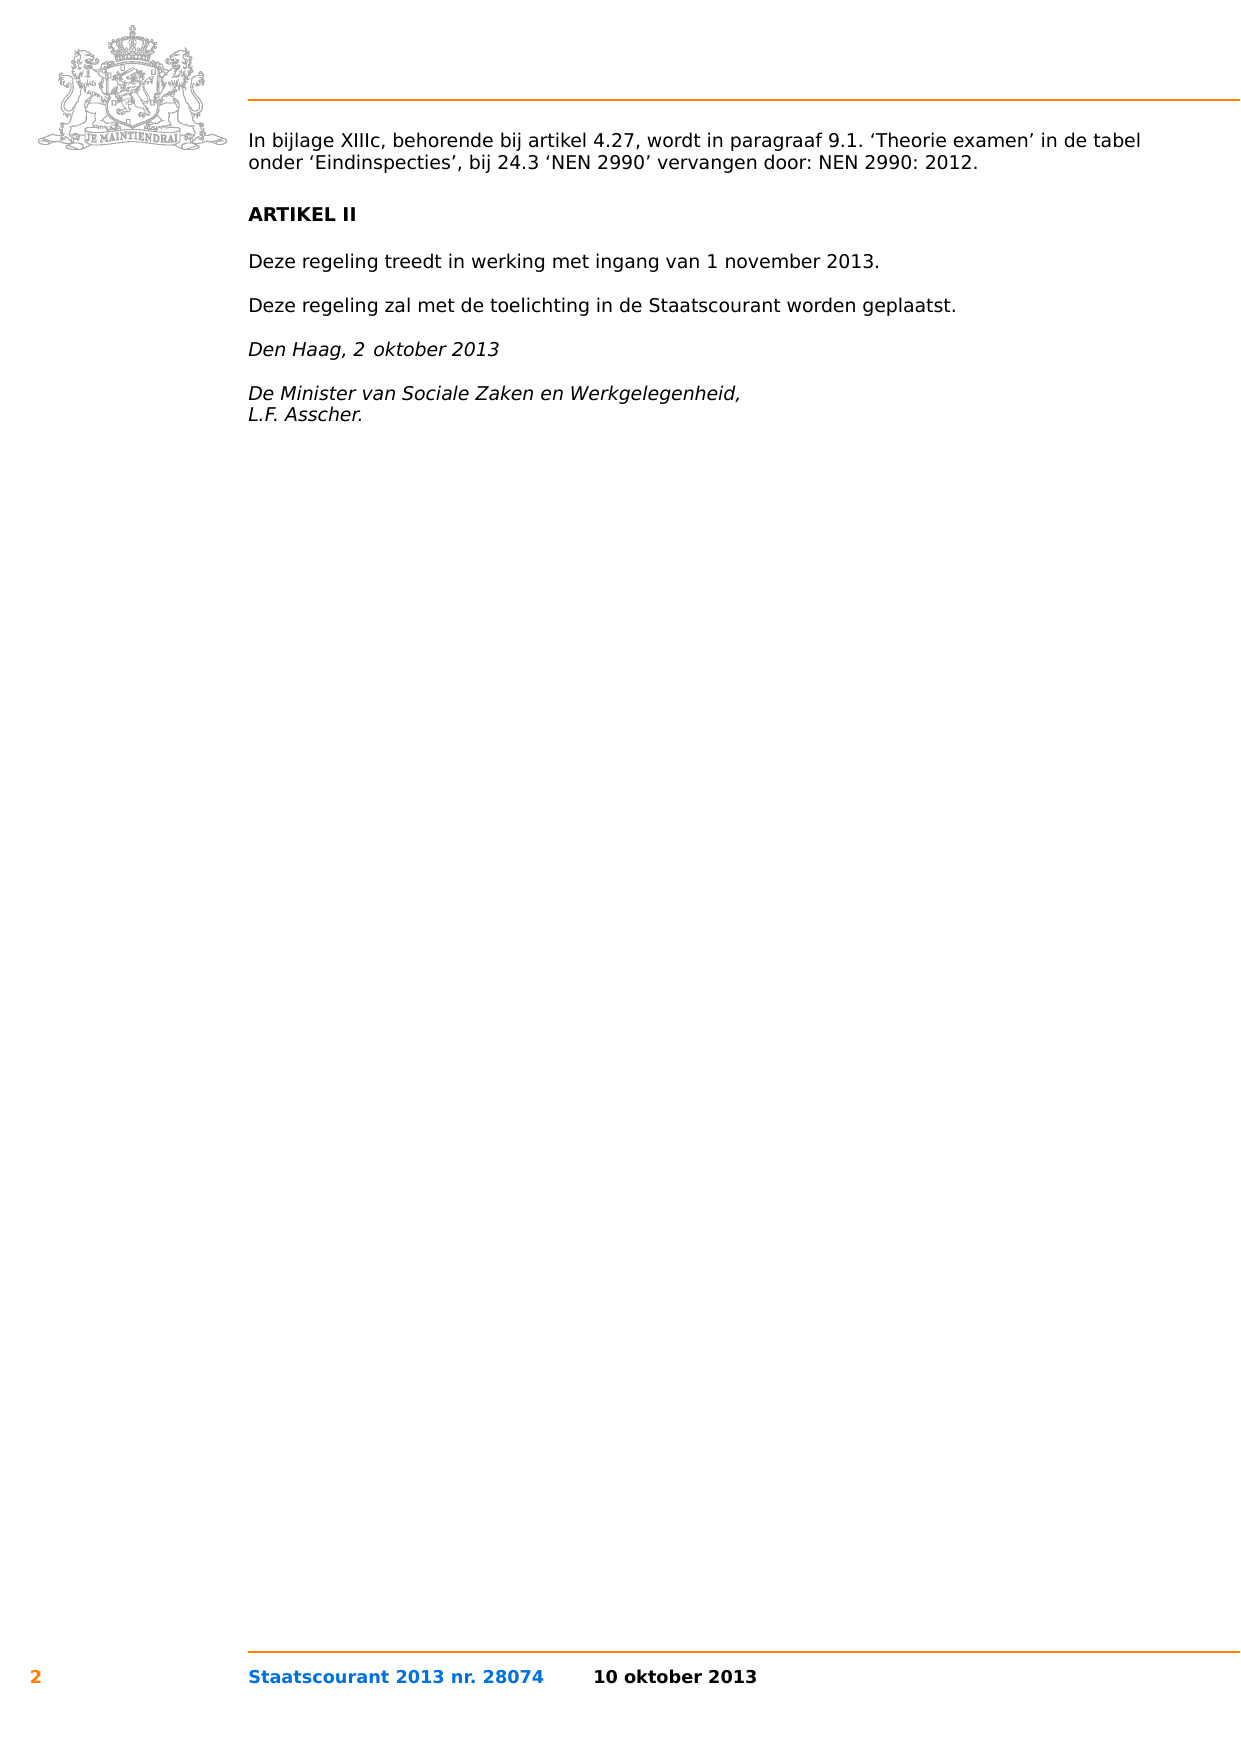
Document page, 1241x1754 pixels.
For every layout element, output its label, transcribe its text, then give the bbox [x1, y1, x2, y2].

text Den Haag, 2 oktober 2013 [248, 338, 1163, 361]
text Deze regeling treedt in werking met ingang van 1 november 2013. [248, 251, 1163, 273]
picture [38, 25, 227, 150]
subtitle ARTIKEL II [248, 204, 1163, 226]
text In bijlage XIIIc, behorende bij artikel 4.27, wordt in paragraaf 9.1. ‘Theorie examen’ in de tabel onder ‘Eindinspecties’, bij 24.3 ‘NEN 2990’ vervangen door: NEN 2990: 2012. [248, 130, 1163, 174]
text Deze regeling zal met de toelichting in de Staatscourant worden geplaatst. [248, 295, 1163, 317]
text De Minister van Sociale Zaken en Werkgelegenheid, L.F. Asscher. [248, 382, 1163, 426]
